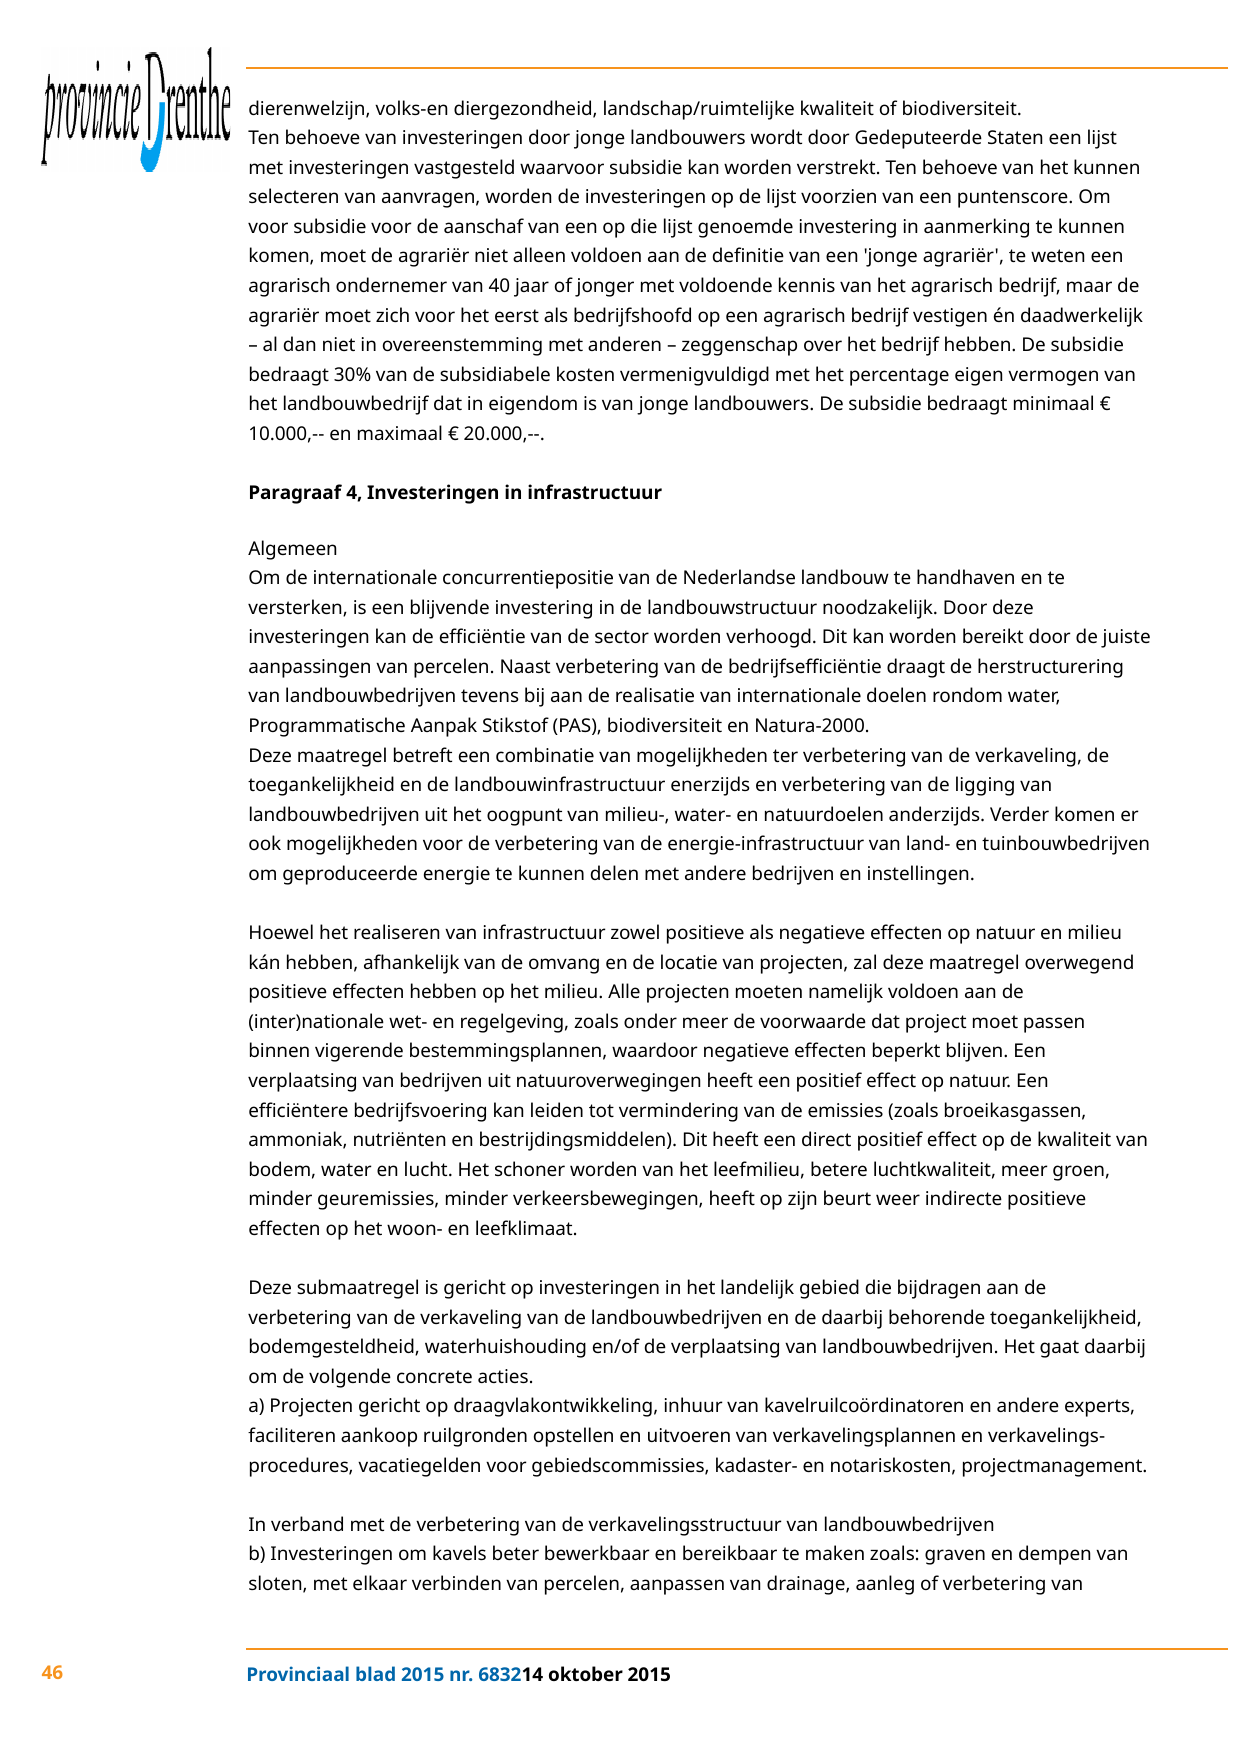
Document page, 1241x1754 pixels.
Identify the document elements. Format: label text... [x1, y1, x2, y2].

text In verband met de verbetering van de verkavelingsstructuur van landbouwbedrijven [248, 1511, 1152, 1537]
text Deze maatregel betreft een combinatie van mogelijkheden ter verbetering van de verkaveling, de toegankelijkheid en de landbouwinfrastructuur enerzijds en verbetering van de ligging van landbouwbedrijven uit het oogpunt van milieu-, water- en natuurdoelen anderzijds. Verder komen er ook mogelijkheden voor de verbetering van de energie-infrastructuur van land- en tuinbouwbedrijven om geproduceerde energie te kunnen delen met andere bedrijven en instellingen. [248, 742, 1152, 886]
picture [41, 47, 231, 172]
text Hoewel het realiseren van infrastructuur zowel positieve als negatieve effecten op natuur en milieu kán hebben, afhankelijk van de omvang en de locatie van projecten, zal deze maatregel overwegend positieve effecten hebben op het milieu. Alle projecten moeten namelijk voldoen aan de (inter)nationale wet- en regelgeving, zoals onder meer de voorwaarde dat project moet passen binnen vigerende bestemmingsplannen, waardoor negatieve effecten beperkt blijven. Een verplaatsing van bedrijven uit natuuroverwegingen heeft een positief effect op natuur. Een efficiëntere bedrijfsvoering kan leiden tot vermindering van de emissies (zoals broeikasgassen, ammoniak, nutriënten en bestrijdingsmiddelen). Dit heeft een direct positief effect op de kwaliteit van bodem, water en lucht. Het schoner worden van het leefmilieu, betere luchtkwaliteit, meer groen, minder geuremissies, minder verkeersbewegingen, heeft op zijn beurt weer indirecte positieve effecten op het woon- en leefklimaat. [248, 919, 1152, 1241]
text b) Investeringen om kavels beter bewerkbaar en bereikbaar te maken zoals: graven en dempen van sloten, met elkaar verbinden van percelen, aanpassen van drainage, aanleg of verbetering van [248, 1541, 1152, 1596]
text Paragraaf 4, Investeringen in infrastructuur [248, 479, 1152, 505]
text a) Projecten gericht op draagvlakontwikkeling, inhuur van kavelruilcoördinatoren en andere experts, faciliteren aankoop ruilgronden opstellen en uitvoeren van verkavelingsplannen en verkavelings-procedures, vacatiegelden voor gebiedscommissies, kadaster- en notariskosten, projectmanagement. [248, 1393, 1152, 1477]
text Ten behoeve van investeringen door jonge landbouwers wordt door Gedeputeerde Staten een lijst met investeringen vastgesteld waarvoor subsidie kan worden verstrekt. Ten behoeve van het kunnen selecteren van aanvragen, worden de investeringen op de lijst voorzien van een puntenscore. Om voor subsidie voor de aanschaf van een op die lijst genoemde investering in aanmerking te kunnen komen, moet de agrariër niet alleen voldoen aan de definitie van een 'jonge agrariër', te weten een agrarisch ondernemer van 40 jaar of jonger met voldoende kennis van het agrarisch bedrijf, maar de agrariër moet zich voor het eerst als bedrijfshoofd op een agrarisch bedrijf vestigen én daadwerkelijk – al dan niet in overeenstemming met anderen – zeggenschap over het bedrijf hebben. De subsidie bedraagt 30% van de subsidiabele kosten vermenigvuldigd met het percentage eigen vermogen van het landbouwbedrijf dat in eigendom is van jonge landbouwers. De subsidie bedraagt minimaal € 10.000,-- en maximaal € 20.000,--. [248, 124, 1152, 446]
text Om de internationale concurrentiepositie van de Nederlandse landbouw te handhaven en te versterken, is een blijvende investering in de landbouwstructuur noodzakelijk. Door deze investeringen kan de efficiëntie van de sector worden verhoogd. Dit kan worden bereikt door de juiste aanpassingen van percelen. Naast verbetering van de bedrijfsefficiëntie draagt de herstructurering van landbouwbedrijven tevens bij aan de realisatie van internationale doelen rondom water, Programmatische Aanpak Stikstof (PAS), biodiversiteit en Natura-2000. [248, 564, 1152, 738]
text Deze submaatregel is gericht op investeringen in het landelijk gebied die bijdragen aan de verbetering van de verkaveling van de landbouwbedrijven en de daarbij behorende toegankelijkheid, bodemgesteldheid, waterhuishouding en/of de verplaatsing van landbouwbedrijven. Het gaat daarbij om de volgende concrete acties. [248, 1274, 1152, 1389]
text dierenwelzijn, volks-en diergezondheid, landschap/ruimtelijke kwaliteit of biodiversiteit. [248, 95, 1152, 121]
text Algemeen [248, 535, 1152, 560]
